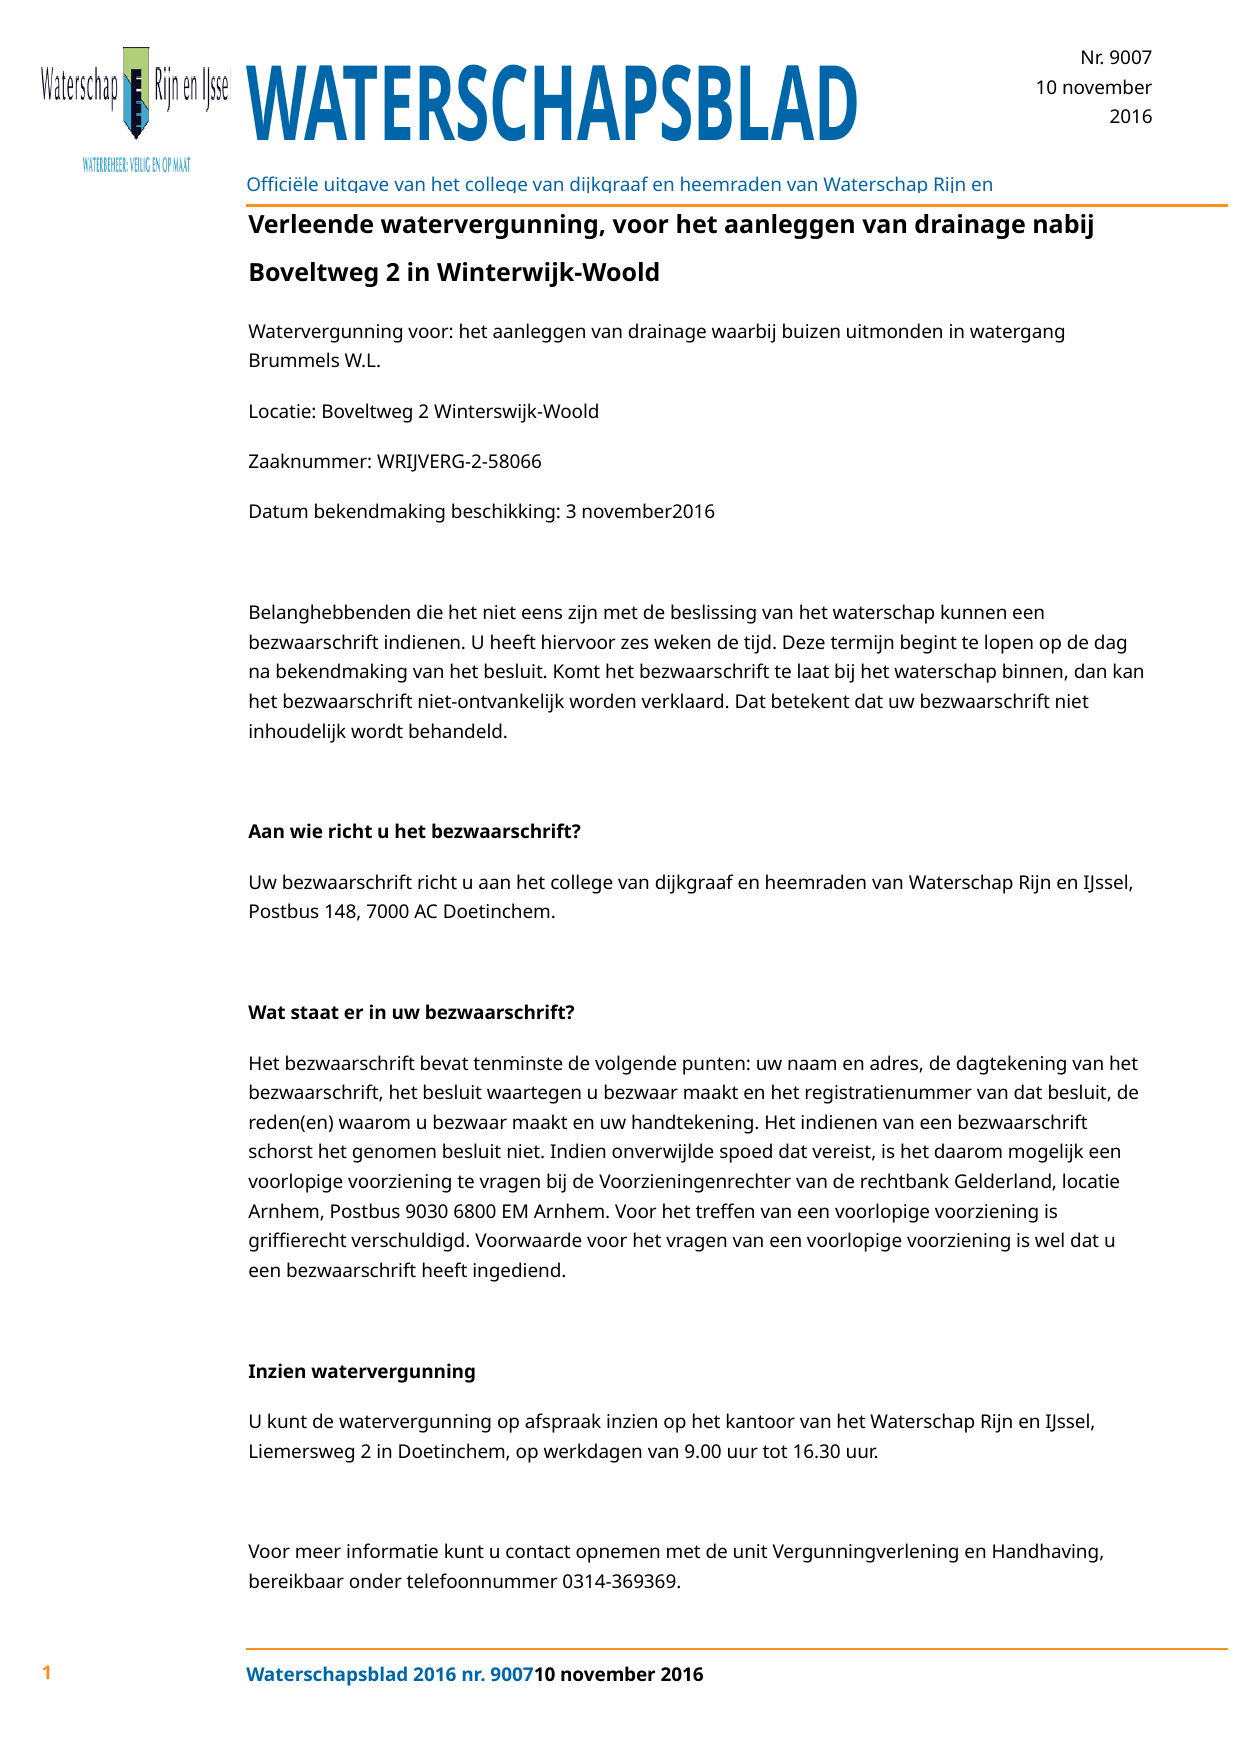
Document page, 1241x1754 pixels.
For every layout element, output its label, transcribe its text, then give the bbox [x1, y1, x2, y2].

text Inzien watervergunning [248, 1358, 1152, 1384]
text U kunt de watervergunning op afspraak inzien op het kantoor van het Waterschap Rijn en IJssel, Liemersweg 2 in Doetinchem, op werkdagen van 9.00 uur tot 16.30 uur. [248, 1408, 1152, 1464]
text Belanghebbenden die het niet eens zijn met de beslissing van het waterschap kunnen een bezwaarschrift indienen. U heeft hiervoor zes weken de tijd. Deze termijn begint te lopen op de dag na bekendmaking van het besluit. Komt het bezwaarschrift te laat bij het waterschap binnen, dan kan het bezwaarschrift niet-ontvankelijk worden verklaard. Dat betekent dat uw bezwaarschrift niet inhoudelijk wordt behandeld. [248, 599, 1152, 744]
text Watervergunning voor: het aanleggen van drainage waarbij buizen uitmonden in watergang Brummels W.L. [248, 318, 1152, 373]
text Verleende watervergunning, voor het aanleggen van drainage nabij Boveltweg 2 in Winterwijk-Woold [248, 207, 1152, 288]
text Zaaknummer: WRIJVERG-2-58066 [248, 448, 1152, 474]
text Locatie: Boveltweg 2 Winterswijk-Woold [248, 398, 1152, 424]
text Uw bezwaarschrift richt u aan het college van dijkgraaf en heemraden van Waterschap Rijn en IJssel, Postbus 148, 7000 AC Doetinchem. [248, 869, 1152, 924]
text Het bezwaarschrift bevat tenminste de volgende punten: uw naam en adres, de dagtekening van het bezwaarschrift, het besluit waartegen u bezwaar maakt en het registratienummer van dat besluit, de reden(en) waarom u bezwaar maakt en uw handtekening. Het indienen van een bezwaarschrift schorst het genomen besluit niet. Indien onverwijlde spoed dat vereist, is het daarom mogelijk een voorlopige voorziening te vragen bij de Voorzieningenrechter van de rechtbank Gelderland, locatie Arnhem, Postbus 9030 6800 EM Arnhem. Voor het treffen van een voorlopige voorziening is griffierecht verschuldigd. Voorwaarde voor het vragen van een voorlopige voorziening is wel dat u een bezwaarschrift heeft ingediend. [248, 1050, 1152, 1283]
text Datum bekendmaking beschikking: 3 november2016 [248, 499, 1152, 524]
text Wat staat er in uw bezwaarschrift? [248, 999, 1152, 1025]
text Voor meer informatie kunt u contact opnemen met de unit Vergunningverlening en Handhaving, bereikbaar onder telefoonnummer 0314-369369. [248, 1539, 1152, 1594]
text Aan wie richt u het bezwaarschrift? [248, 819, 1152, 844]
picture [41, 47, 231, 172]
